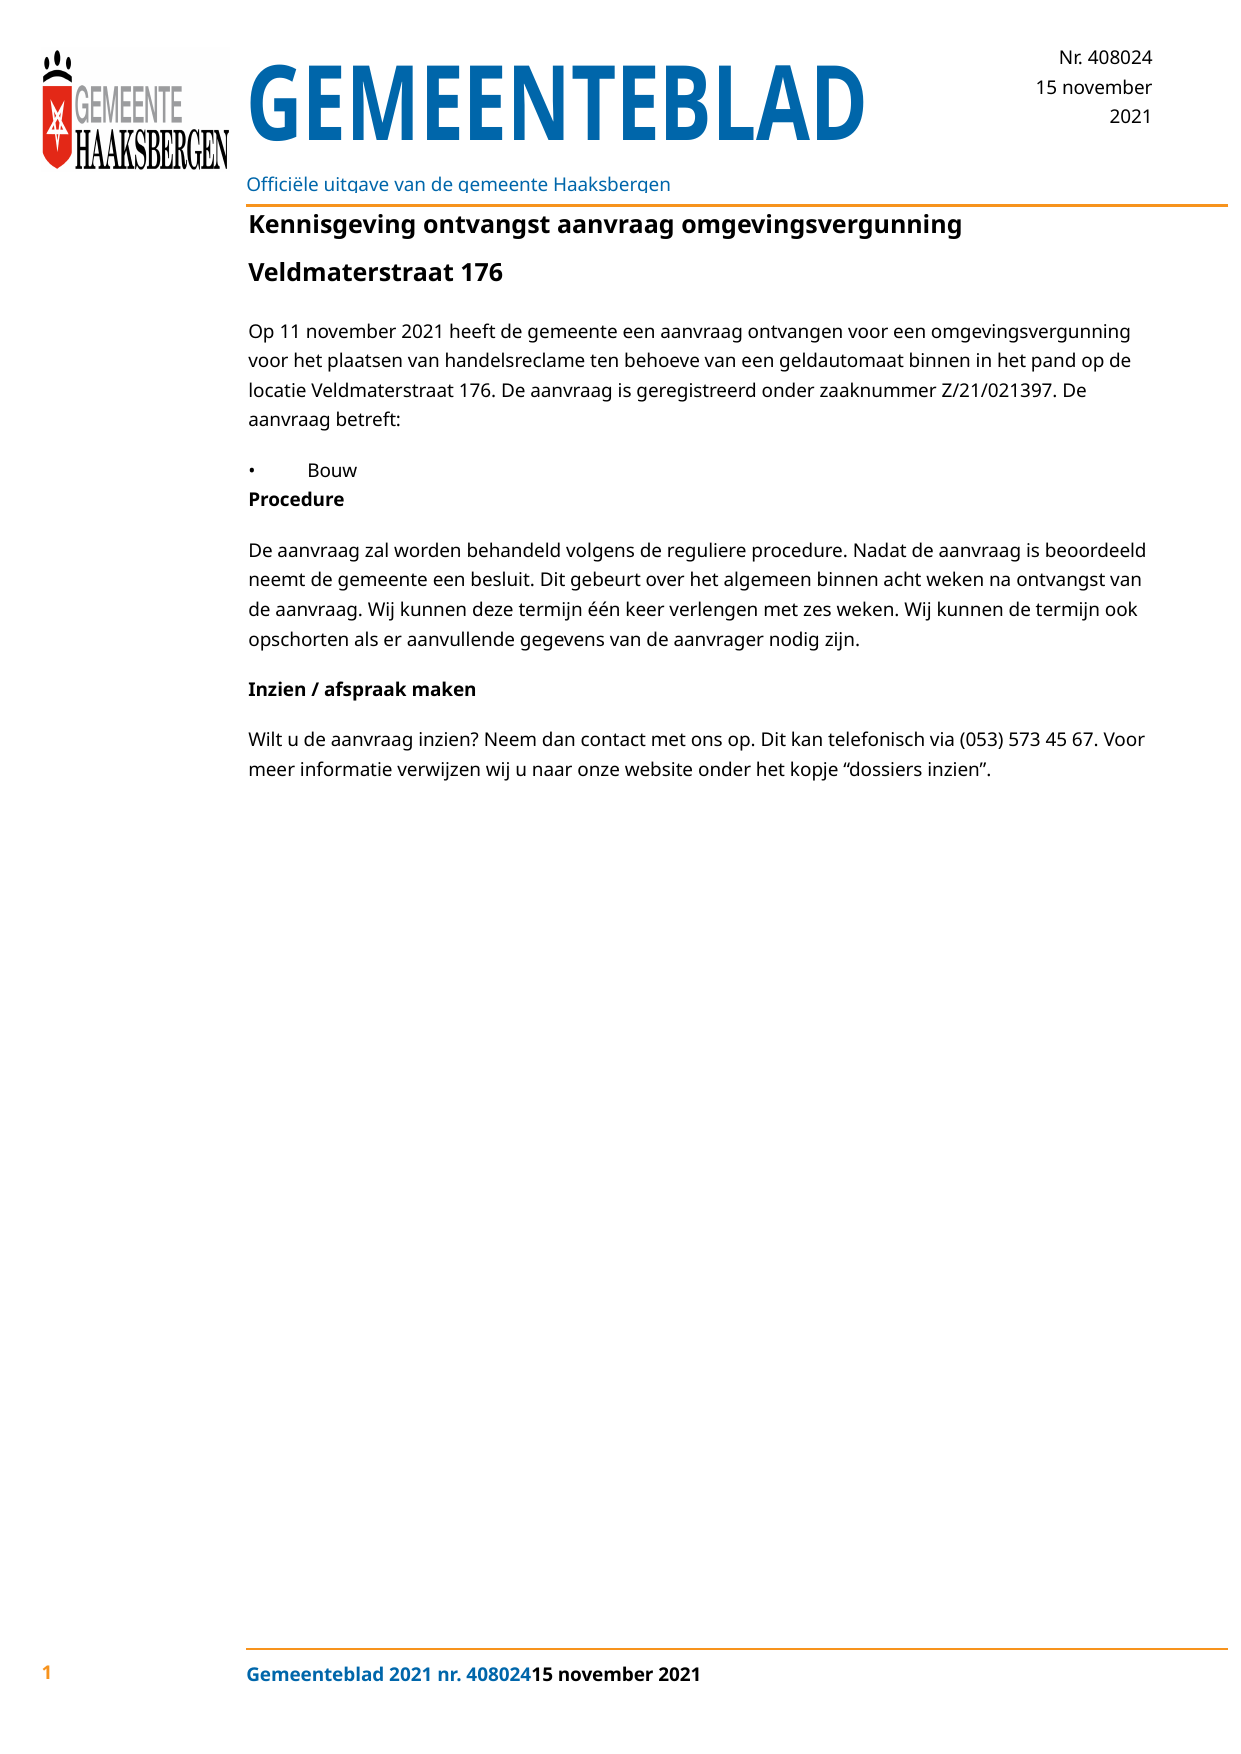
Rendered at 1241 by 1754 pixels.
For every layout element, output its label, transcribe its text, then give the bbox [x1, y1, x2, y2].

text Wilt u de aanvraag inzien? Neem dan contact met ons op. Dit kan telefonisch via (053) 573 45 67. Voor meer informatie verwijzen wij u naar onze website onder het kopje “dossiers inzien”. [248, 727, 1152, 782]
text De aanvraag zal worden behandeld volgens de reguliere procedure. Nadat de aanvraag is beoordeeld neemt de gemeente een besluit. Dit gebeurt over het algemeen binnen acht weken na ontvangst van de aanvraag. Wij kunnen deze termijn één keer verlengen met zes weken. Wij kunnen de termijn ook opschorten als er aanvullende gegevens van de aanvrager nodig zijn. [248, 537, 1152, 652]
list Bouw [248, 457, 1152, 483]
picture [41, 47, 231, 172]
text Inzien / afspraak maken [248, 676, 1152, 702]
text Procedure [248, 487, 1152, 512]
text Op 11 november 2021 heeft de gemeente een aanvraag ontvangen voor een omgevingsvergunning voor het plaatsen van handelsreclame ten behoeve van een geldautomaat binnen in het pand op de locatie Veldmaterstraat 176. De aanvraag is geregistreerd onder zaaknummer Z/21/021397. De aanvraag betreft: [248, 318, 1152, 432]
text Kennisgeving ontvangst aanvraag omgevingsvergunning Veldmaterstraat 176 [248, 207, 1152, 288]
